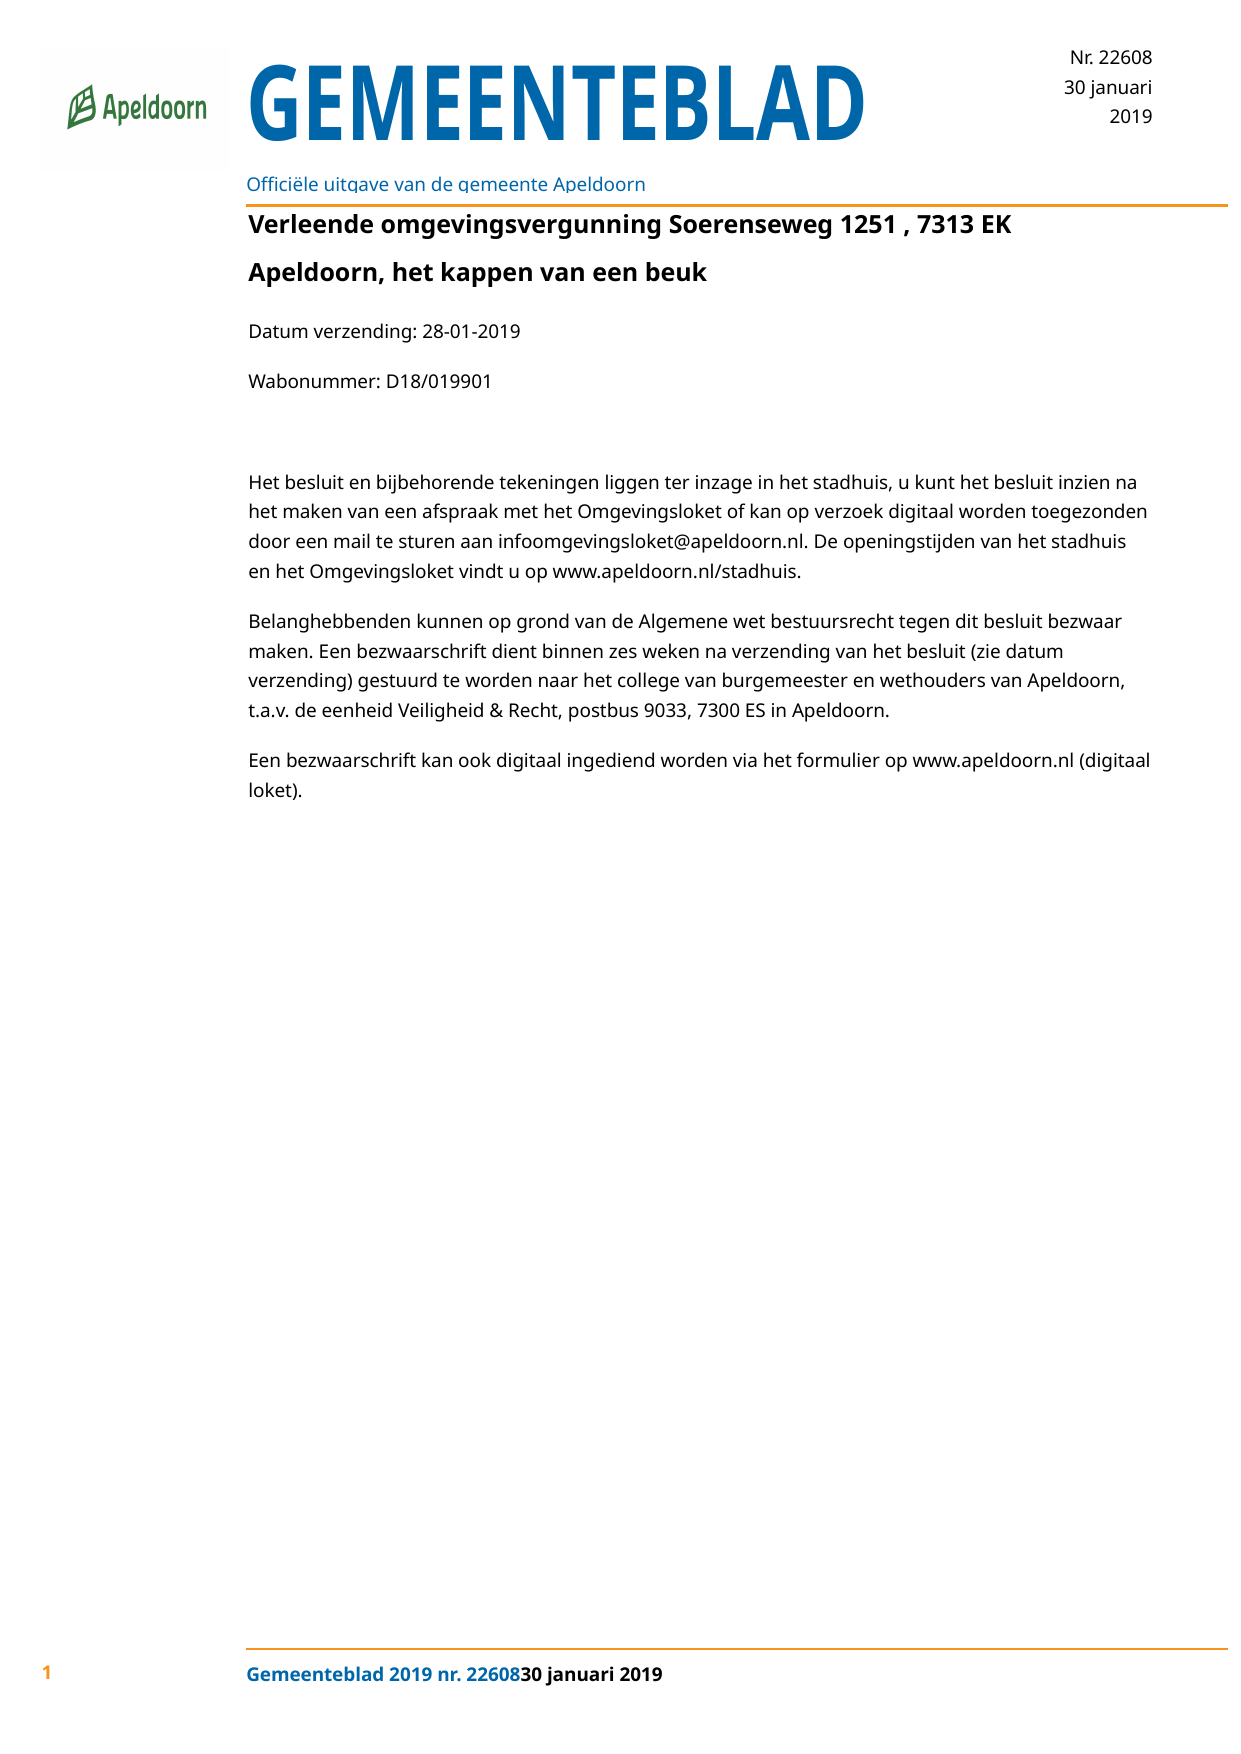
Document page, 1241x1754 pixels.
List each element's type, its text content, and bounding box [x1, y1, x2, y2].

text Een bezwaarschrift kan ook digitaal ingediend worden via het formulier op www.apeldoorn.nl (digitaal loket). [248, 747, 1152, 803]
picture [41, 47, 231, 172]
text Belanghebbenden kunnen op grond van de Algemene wet bestuursrecht tegen dit besluit bezwaar maken. Een bezwaarschrift dient binnen zes weken na verzending van het besluit (zie datum verzending) gestuurd te worden naar het college van burgemeester en wethouders van Apeldoorn, t.a.v. de eenheid Veiligheid & Recht, postbus 9033, 7300 ES in Apeldoorn. [248, 608, 1152, 723]
text Wabonummer: D18/019901 [248, 368, 1152, 394]
text Verleende omgevingsvergunning Soerenseweg 1251 , 7313 EK Apeldoorn, het kappen van een beuk [248, 207, 1152, 288]
text Het besluit en bijbehorende tekeningen liggen ter inzage in het stadhuis, u kunt het besluit inzien na het maken van een afspraak met het Omgevingsloket of kan op verzoek digitaal worden toegezonden door een mail te sturen aan infoomgevingsloket@apeldoorn.nl. De openingstijden van het stadhuis en het Omgevingsloket vindt u op www.apeldoorn.nl/stadhuis. [248, 469, 1152, 584]
text Datum verzending: 28-01-2019 [248, 318, 1152, 344]
